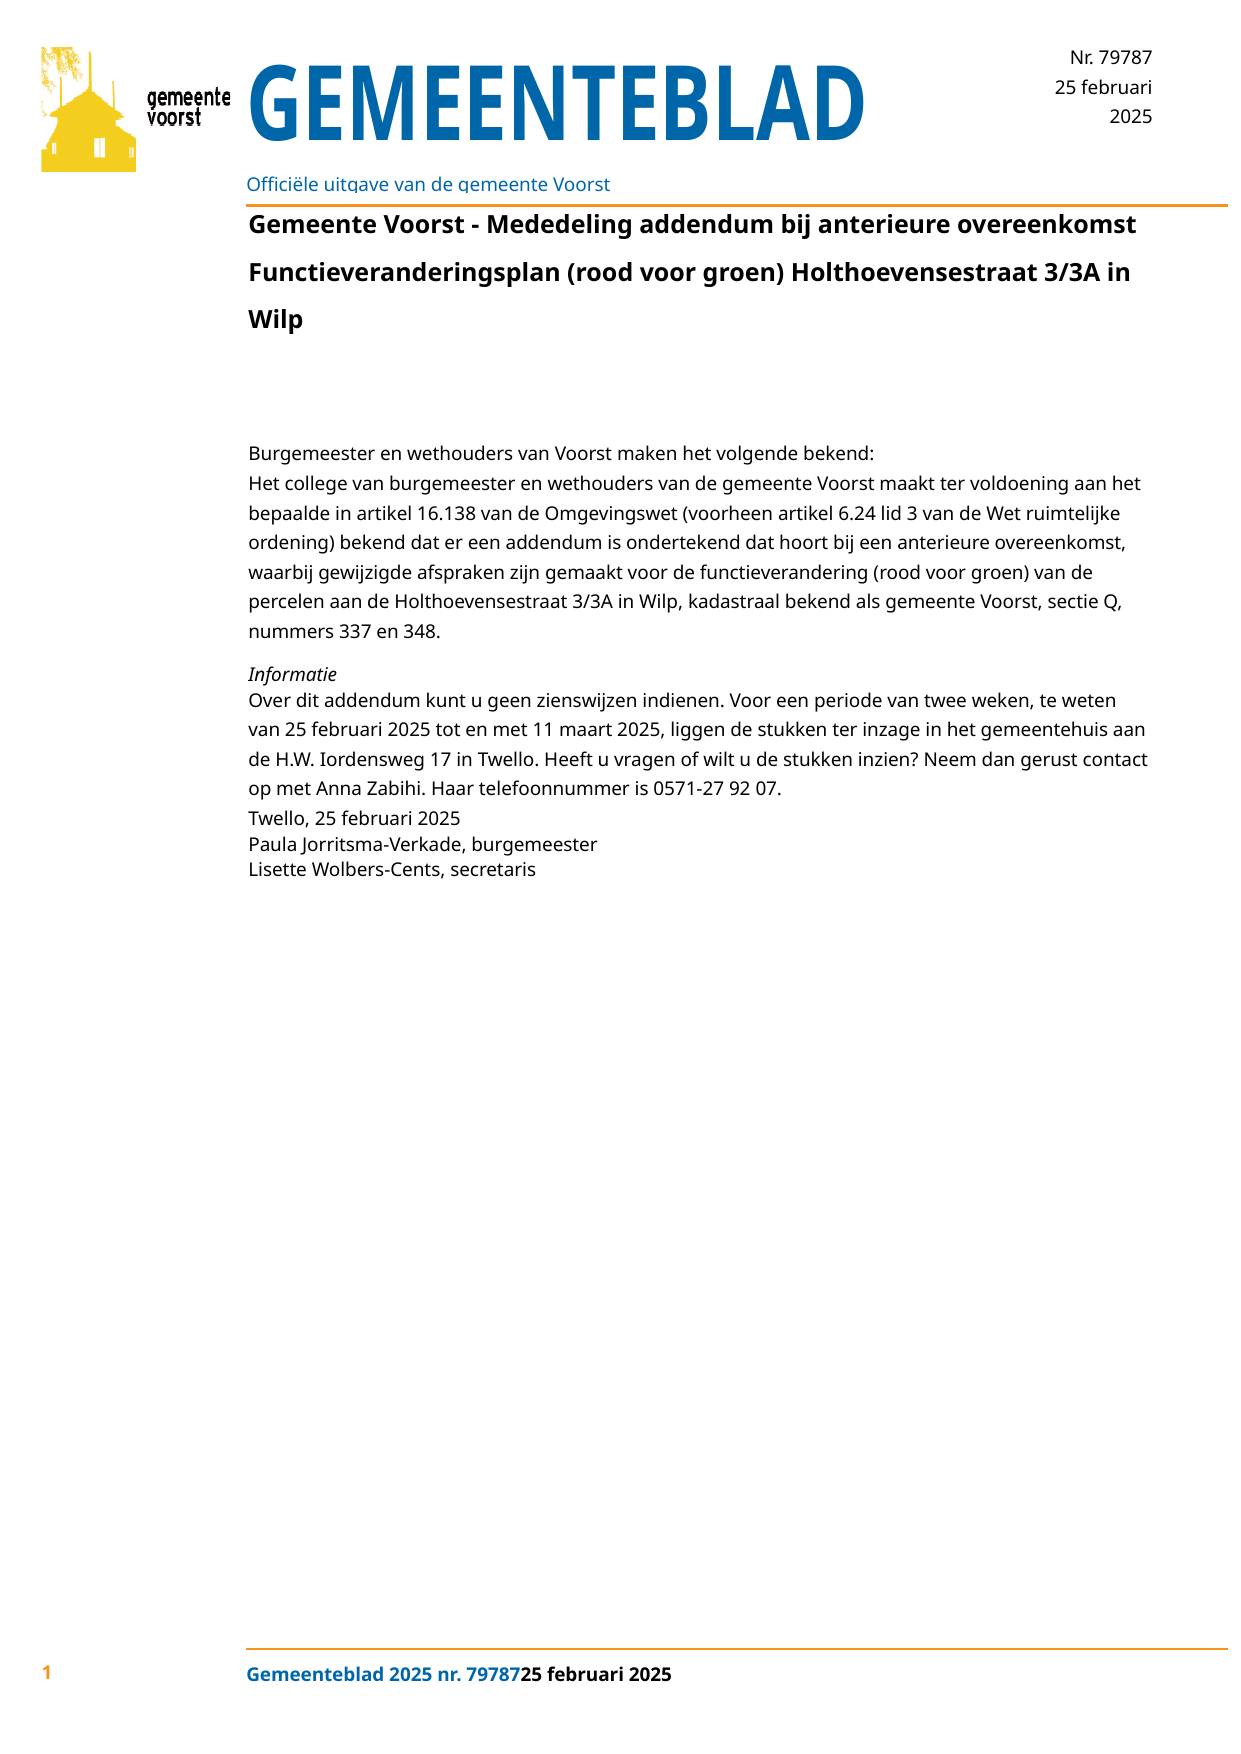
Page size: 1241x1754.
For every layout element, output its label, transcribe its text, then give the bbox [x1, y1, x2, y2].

picture [41, 47, 231, 172]
text Gemeente Voorst - Mededeling addendum bij anterieure overeenkomst Functieveranderingsplan (rood voor groen) Holthoevensestraat 3/3A in Wilp [248, 207, 1152, 336]
text Paula Jorritsma-Verkade, burgemeester [248, 831, 1152, 857]
text Burgemeester en wethouders van Voorst maken het volgende bekend: [248, 441, 1152, 466]
text Het college van burgemeester en wethouders van de gemeente Voorst maakt ter voldoening aan het bepaalde in artikel 16.138 van de Omgevingswet (voorheen artikel 6.24 lid 3 van de Wet ruimtelijke ordening) bekend dat er een addendum is ondertekend dat hoort bij een anterieure overeenkomst, waarbij gewijzigde afspraken zijn gemaakt voor de functieverandering (rood voor groen) van de percelen aan de Holthoevensestraat 3/3A in Wilp, kadastraal bekend als gemeente Voorst, sectie Q, nummers 337 en 348. [248, 470, 1152, 644]
text Over dit addendum kunt u geen zienswijzen indienen. Voor een periode van twee weken, te weten van 25 februari 2025 tot en met 11 maart 2025, liggen de stukken ter inzage in het gemeentehuis aan de H.W. Iordensweg 17 in Twello. Heeft u vragen of wilt u de stukken inzien? Neem dan gerust contact op met Anna Zabihi. Haar telefoonnummer is 0571-27 92 07. [248, 687, 1152, 801]
text Twello, 25 februari 2025 [248, 805, 1152, 831]
text Lisette Wolbers-Cents, secretaris [248, 857, 1152, 882]
text Informatie [248, 661, 1152, 687]
